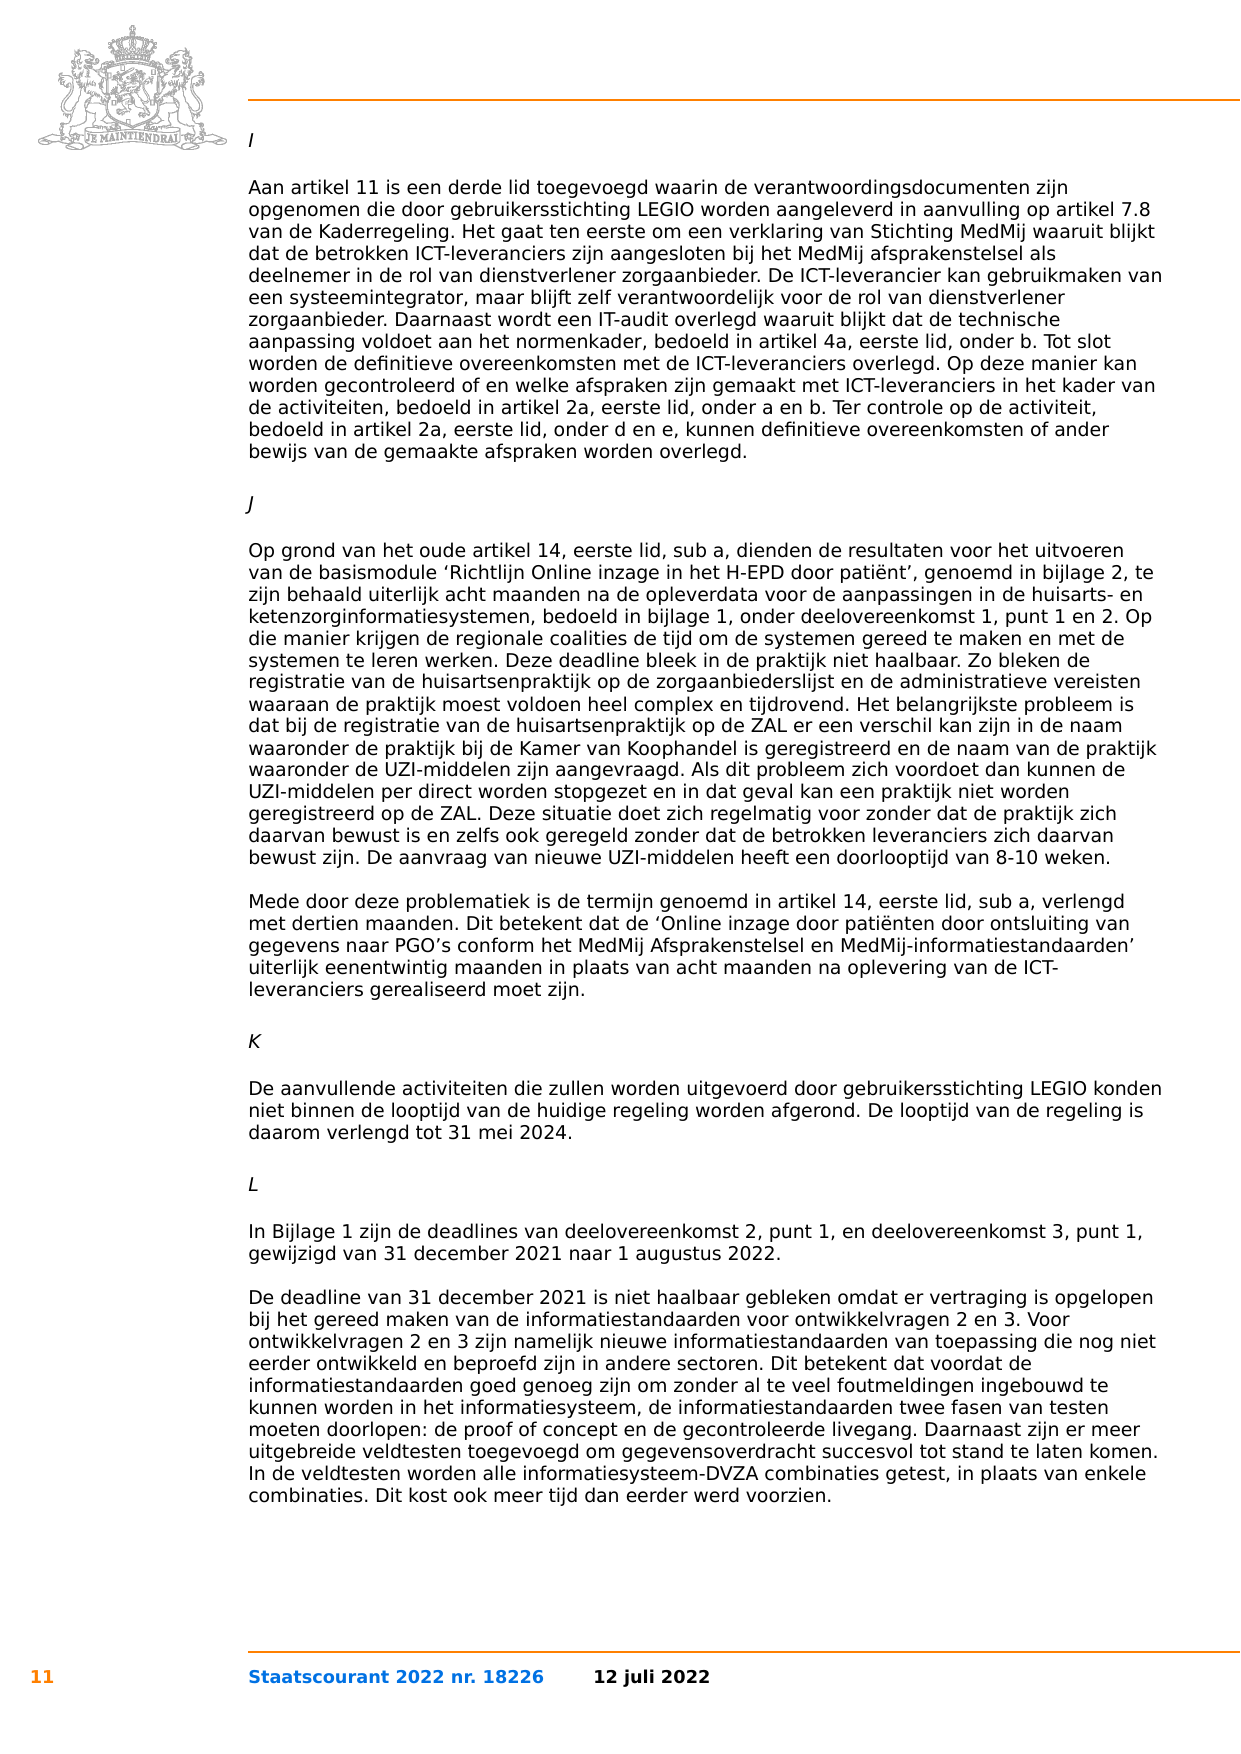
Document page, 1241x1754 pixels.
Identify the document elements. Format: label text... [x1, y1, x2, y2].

text Op grond van het oude artikel 14, eerste lid, sub a, dienden de resultaten voor het uitvoeren van de basismodule ‘Richtlijn Online inzage in het H-EPD door patiënt’, genoemd in bijlage 2, te zijn behaald uiterlijk acht maanden na de opleverdata voor de aanpassingen in de huisarts- en ketenzorginformatiesystemen, bedoeld in bijlage 1, onder deelovereenkomst 1, punt 1 en 2. Op die manier krijgen de regionale coalities de tijd om de systemen gereed te maken en met de systemen te leren werken. Deze deadline bleek in de praktijk niet haalbaar. Zo bleken de registratie van de huisartsenpraktijk op de zorgaanbiederslijst en de administratieve vereisten waaraan de praktijk moest voldoen heel complex en tijdrovend. Het belangrijkste probleem is dat bij de registratie van de huisartsenpraktijk op de ZAL er een verschil kan zijn in de naam waaronder de praktijk bij de Kamer van Koophandel is geregistreerd en de naam van de praktijk waaronder de UZI-middelen zijn aangevraagd. Als dit probleem zich voordoet dan kunnen de UZI-middelen per direct worden stopgezet en in dat geval kan een praktijk niet worden geregistreerd op de ZAL. Deze situatie doet zich regelmatig voor zonder dat de praktijk zich daarvan bewust is en zelfs ook geregeld zonder dat de betrokken leveranciers zich daarvan bewust zijn. De aanvraag van nieuwe UZI-middelen heeft een doorlooptijd van 8-10 weken. [248, 539, 1163, 869]
subtitle L [248, 1174, 1163, 1196]
text In Bijlage 1 zijn de deadlines van deelovereenkomst 2, punt 1, en deelovereenkomst 3, punt 1, gewijzigd van 31 december 2021 naar 1 augustus 2022. [248, 1221, 1163, 1265]
text De aanvullende activiteiten die zullen worden uitgevoerd door gebruikersstichting LEGIO konden niet binnen de looptijd van de huidige regeling worden afgerond. De looptijd van de regeling is daarom verlengd tot 31 mei 2024. [248, 1078, 1163, 1144]
picture [38, 25, 227, 150]
text Mede door deze problematiek is de termijn genoemd in artikel 14, eerste lid, sub a, verlengd met dertien maanden. Dit betekent dat de ‘Online inzage door patiënten door ontsluiting van gegevens naar PGO’s conform het MedMij Afsprakenstelsel en MedMij-informatiestandaarden’ uiterlijk eenentwintig maanden in plaats van acht maanden na oplevering van de ICT-leveranciers gerealiseerd moet zijn. [248, 891, 1163, 1001]
subtitle I [248, 130, 1163, 152]
text Aan artikel 11 is een derde lid toegevoegd waarin de verantwoordingsdocumenten zijn opgenomen die door gebruikersstichting LEGIO worden aangeleverd in aanvulling op artikel 7.8 van de Kaderregeling. Het gaat ten eerste om een verklaring van Stichting MedMij waaruit blijkt dat de betrokken ICT-leveranciers zijn aangesloten bij het MedMij afsprakenstelsel als deelnemer in de rol van dienstverlener zorgaanbieder. De ICT-leverancier kan gebruikmaken van een systeemintegrator, maar blijft zelf verantwoordelijk voor de rol van dienstverlener zorgaanbieder. Daarnaast wordt een IT-audit overlegd waaruit blijkt dat de technische aanpassing voldoet aan het normenkader, bedoeld in artikel 4a, eerste lid, onder b. Tot slot worden de definitieve overeenkomsten met de ICT-leveranciers overlegd. Op deze manier kan worden gecontroleerd of en welke afspraken zijn gemaakt met ICT-leveranciers in het kader van de activiteiten, bedoeld in artikel 2a, eerste lid, onder a en b. Ter controle op de activiteit, bedoeld in artikel 2a, eerste lid, onder d en e, kunnen definitieve overeenkomsten of ander bewijs van de gemaakte afspraken worden overlegd. [248, 177, 1163, 463]
subtitle J [248, 493, 1163, 514]
subtitle K [248, 1031, 1163, 1053]
text De deadline van 31 december 2021 is niet haalbaar gebleken omdat er vertraging is opgelopen bij het gereed maken van de informatiestandaarden voor ontwikkelvragen 2 en 3. Voor ontwikkelvragen 2 en 3 zijn namelijk nieuwe informatiestandaarden van toepassing die nog niet eerder ontwikkeld en beproefd zijn in andere sectoren. Dit betekent dat voordat de informatiestandaarden goed genoeg zijn om zonder al te veel foutmeldingen ingebouwd te kunnen worden in het informatiesysteem, de informatiestandaarden twee fasen van testen moeten doorlopen: de proof of concept en de gecontroleerde livegang. Daarnaast zijn er meer uitgebreide veldtesten toegevoegd om gegevensoverdracht succesvol tot stand te laten komen. In de veldtesten worden alle informatiesysteem-DVZA combinaties getest, in plaats van enkele combinaties. Dit kost ook meer tijd dan eerder werd voorzien. [248, 1287, 1163, 1507]
